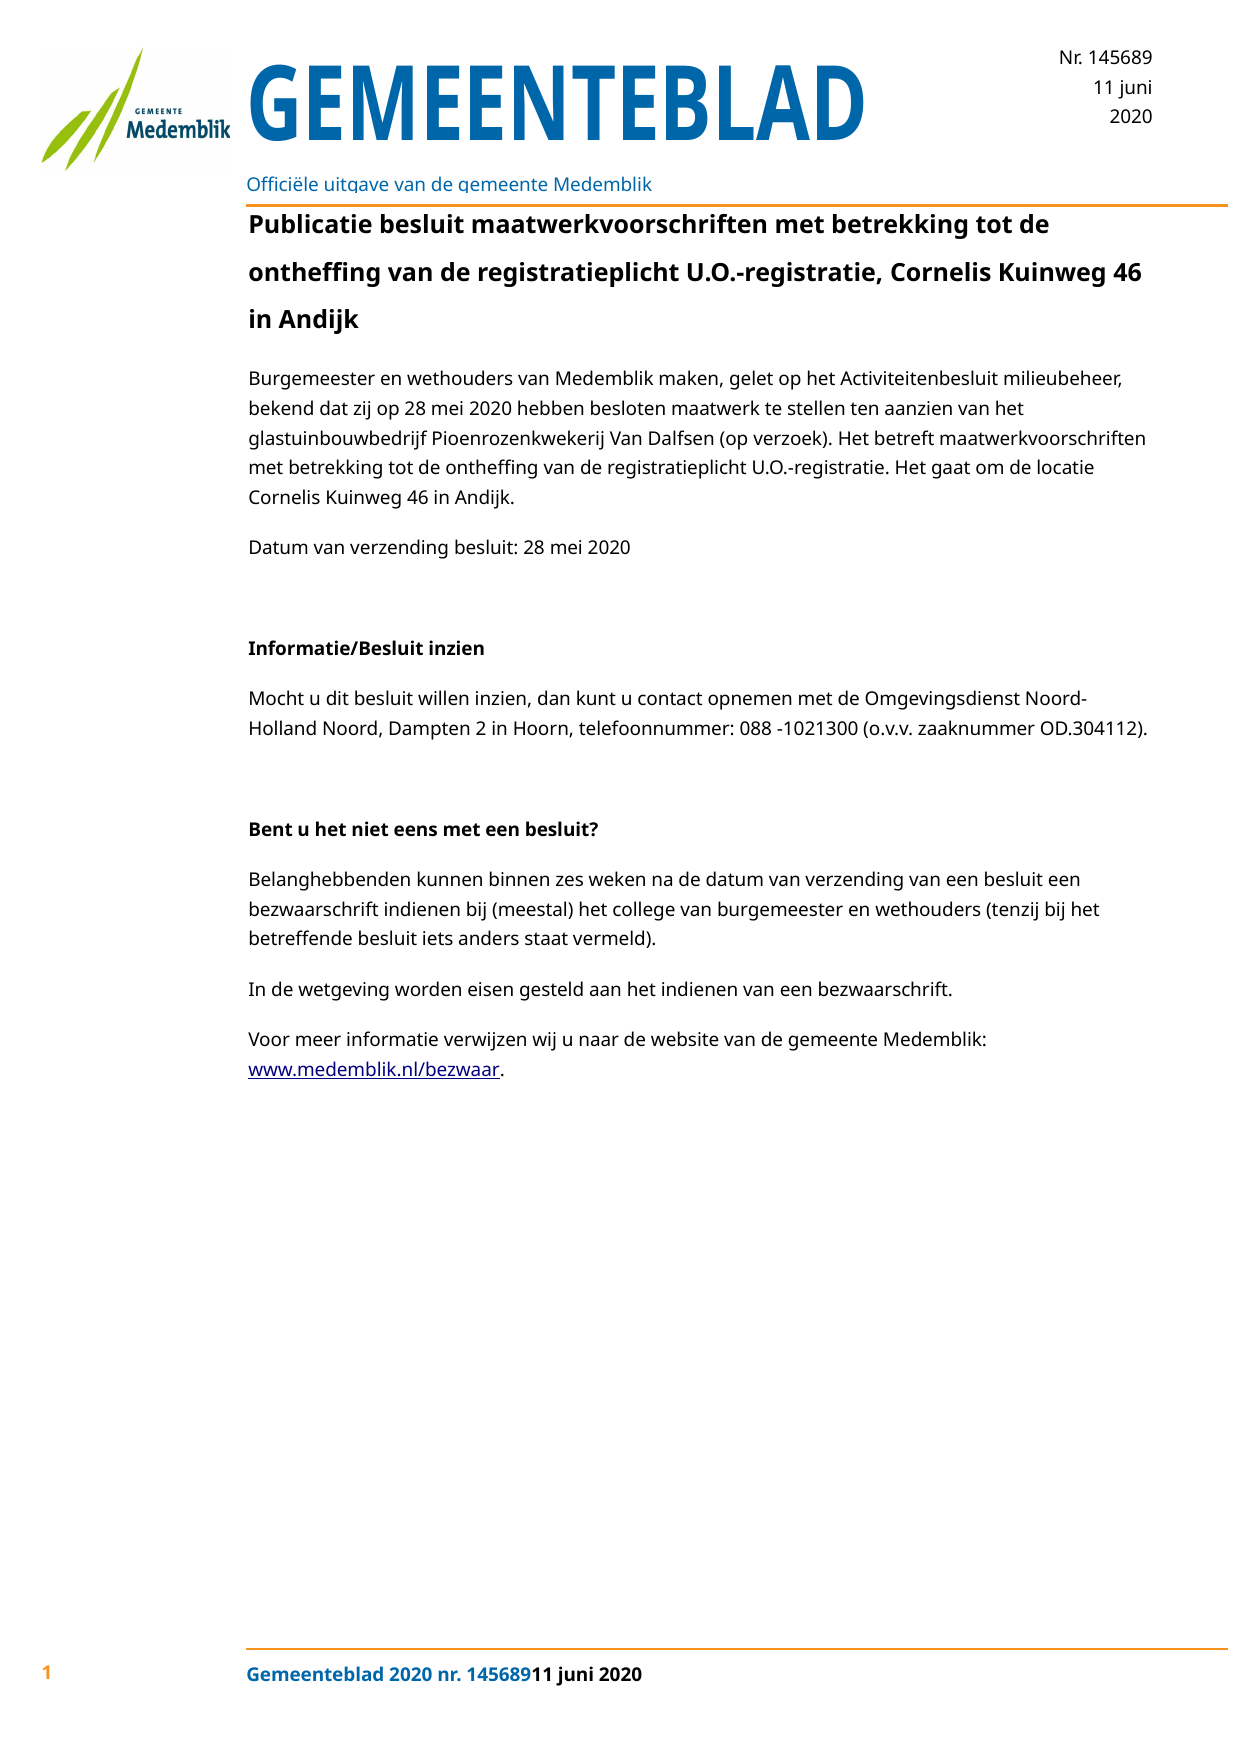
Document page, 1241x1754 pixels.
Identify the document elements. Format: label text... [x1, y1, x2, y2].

text In de wetgeving worden eisen gesteld aan het indienen van een bezwaarschrift. [248, 976, 1152, 1002]
text Voor meer informatie verwijzen wij u naar de website van de gemeente Medemblik: www.medemblik.nl/bezwaar. [248, 1026, 1152, 1082]
text Burgemeester en wethouders van Medemblik maken, gelet op het Activiteitenbesluit milieubeheer, bekend dat zij op 28 mei 2020 hebben besloten maatwerk te stellen ten aanzien van het glastuinbouwbedrijf Pioenrozenkwekerij Van Dalfsen (op verzoek). Het betreft maatwerkvoorschriften met betrekking tot de ontheffing van de registratieplicht U.O.-registratie. Het gaat om de locatie Cornelis Kuinweg 46 in Andijk. [248, 366, 1152, 509]
text Datum van verzending besluit: 28 mei 2020 [248, 534, 1152, 560]
text Publicatie besluit maatwerkvoorschriften met betrekking tot de ontheffing van de registratieplicht U.O.-registratie, Cornelis Kuinweg 46 in Andijk [248, 207, 1152, 336]
text Informatie/Besluit inzien [248, 635, 1152, 661]
text Bent u het niet eens met een besluit? [248, 816, 1152, 842]
text Belanghebbenden kunnen binnen zes weken na de datum van verzending van een besluit een bezwaarschrift indienen bij (meestal) het college van burgemeester en wethouders (tenzij bij het betreffende besluit iets anders staat vermeld). [248, 866, 1152, 951]
text Mocht u dit besluit willen inzien, dan kunt u contact opnemen met de Omgevingsdienst Noord-Holland Noord, Dampten 2 in Hoorn, telefoonnummer: 088 -1021300 (o.v.v. zaaknummer OD.304112). [248, 686, 1152, 741]
picture [41, 47, 231, 172]
